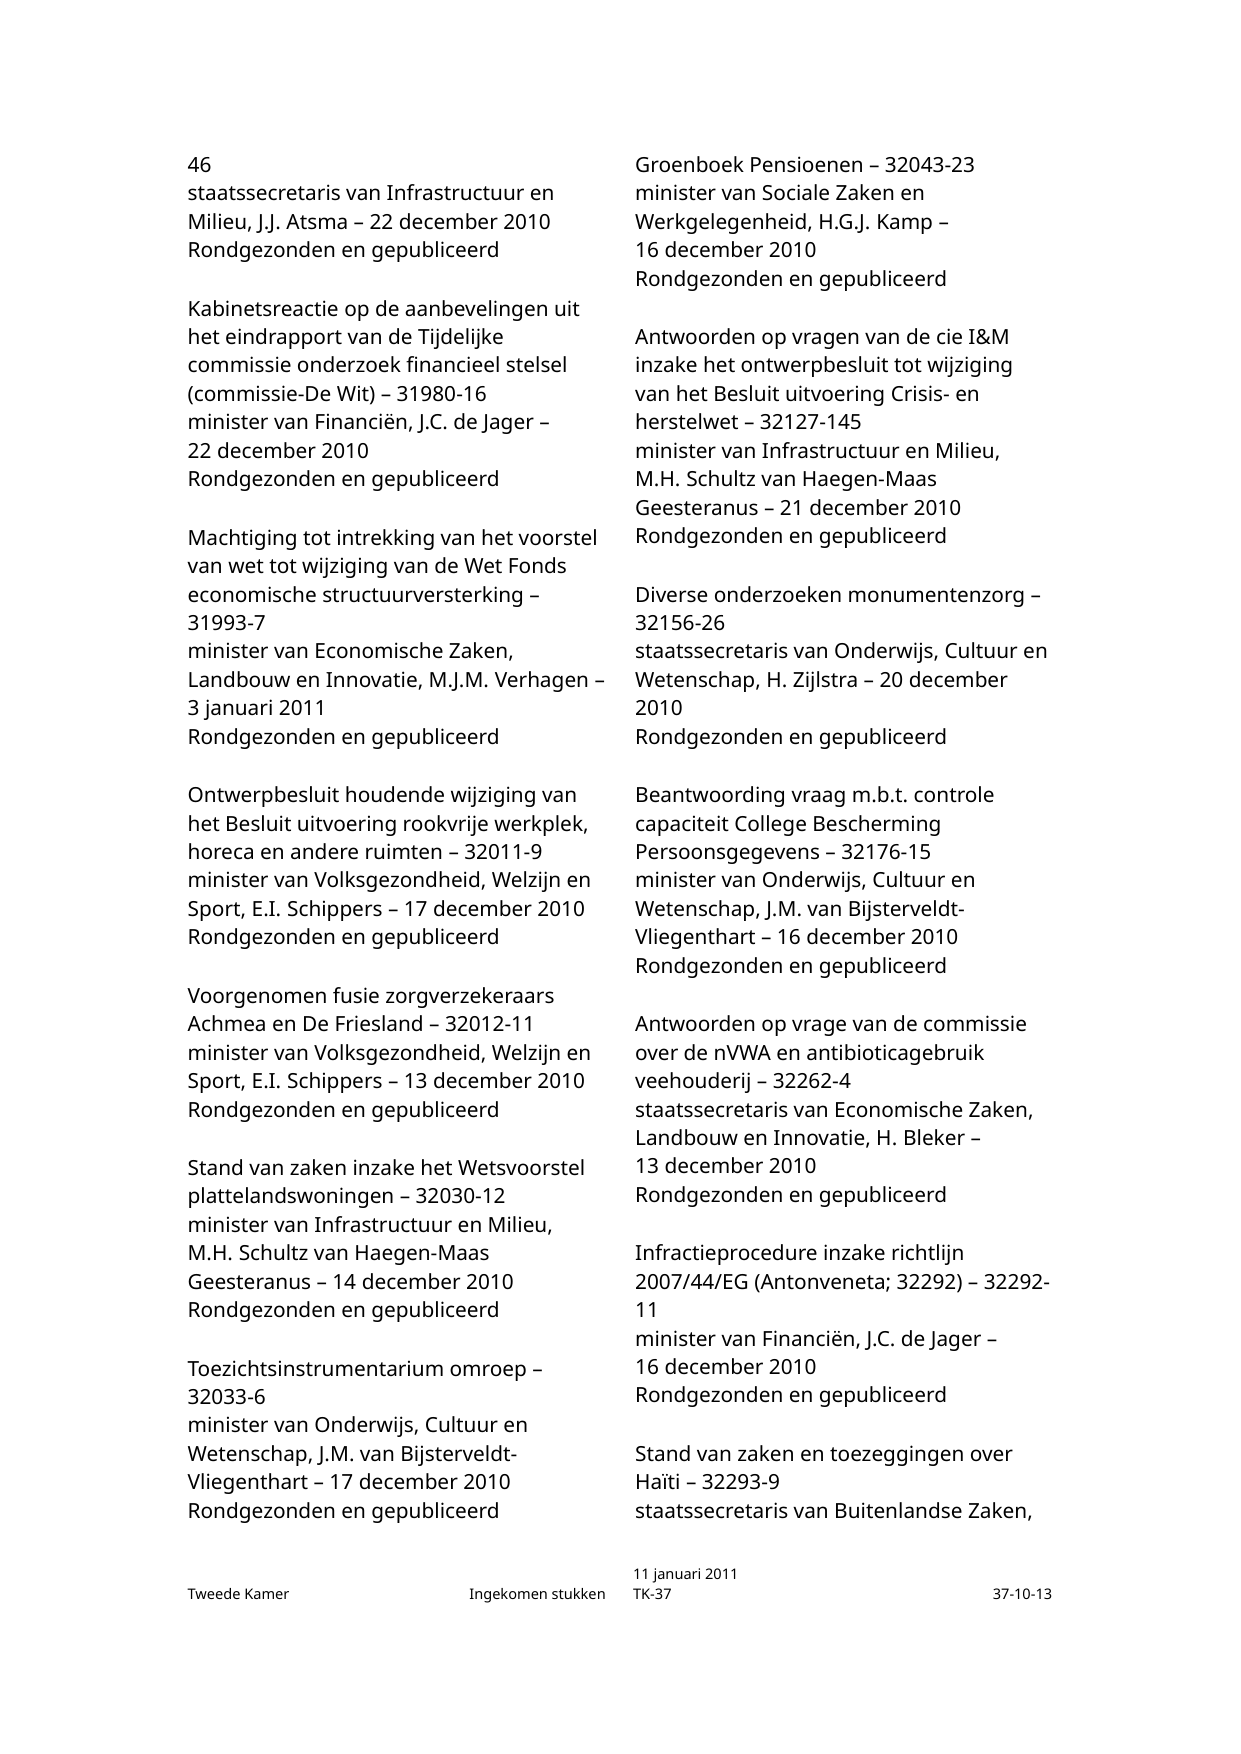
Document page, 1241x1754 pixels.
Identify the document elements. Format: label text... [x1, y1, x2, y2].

text Stand van zaken inzake het Wetsvoorstel plattelandswoningen – 32030-12 [187, 1153, 605, 1210]
text Rondgezonden en gepubliceerd [187, 235, 605, 264]
text Rondgezonden en gepubliceerd [635, 1180, 1053, 1208]
text Toezichtsinstrumentarium omroep – 32033-6 [187, 1354, 605, 1411]
text Rondgezonden en gepubliceerd [635, 1381, 1053, 1409]
text Rondgezonden en gepubliceerd [187, 1496, 605, 1524]
text Rondgezonden en gepubliceerd [187, 922, 605, 951]
text minister van Onderwijs, Cultuur en Wetenschap, J.M. van Bijsterveldt-Vliegenthart – 17 december 2010 [187, 1411, 605, 1496]
text staatssecretaris van Onderwijs, Cultuur en Wetenschap, H. Zijlstra – 20 december 2010 [635, 637, 1053, 722]
text minister van Infrastructuur en Milieu, M.H. Schultz van Haegen-Maas Geesteranus – 21 december 2010 [635, 436, 1053, 521]
text Stand van zaken en toezeggingen over Haïti – 32293-9 [635, 1439, 1053, 1496]
text Rondgezonden en gepubliceerd [635, 264, 1053, 292]
text minister van Volksgezondheid, Welzijn en Sport, E.I. Schippers – 17 december 2010 [187, 866, 605, 922]
text Antwoorden op vrage van de commissie over de nVWA en antibioticagebruik veehouderij – 32262-4 [635, 1009, 1053, 1095]
text minister van Infrastructuur en Milieu, M.H. Schultz van Haegen-Maas Geesteranus – 14 december 2010 [187, 1210, 605, 1295]
text Voorgenomen fusie zorgverzekeraars Achmea en De Friesland – 32012-11 [187, 981, 605, 1038]
text Rondgezonden en gepubliceerd [187, 1295, 605, 1324]
text Ontwerpbesluit houdende wijziging van het Besluit uitvoering rookvrije werkplek, horeca en andere ruimten – 32011-9 [187, 780, 605, 866]
text Infractieprocedure inzake richtlijn 2007/44/EG (Antonveneta; 32292) – 32292-11 [635, 1238, 1053, 1324]
text Machtiging tot intrekking van het voorstel van wet tot wijziging van de Wet Fonds economische structuurversterking – 31993-7 [187, 523, 605, 637]
text Kabinetsreactie op de aanbevelingen uit het eindrapport van de Tijdelijke commissie onderzoek financieel stelsel (commissie-De Wit) – 31980-16 [187, 294, 605, 407]
text Rondgezonden en gepubliceerd [635, 521, 1053, 550]
text Rondgezonden en gepubliceerd [187, 722, 605, 750]
text staatssecretaris van Economische Zaken, Landbouw en Innovatie, H. Bleker – 13 december 2010 [635, 1095, 1053, 1180]
text Beantwoording vraag m.b.t. controle capaciteit College Bescherming Persoonsgegevens – 32176-15 [635, 780, 1053, 866]
text minister van Onderwijs, Cultuur en Wetenschap, J.M. van Bijsterveldt-Vliegenthart – 16 december 2010 [635, 866, 1053, 951]
text Antwoorden op vragen van de cie I&M inzake het ontwerpbesluit tot wijziging van het Besluit uitvoering Crisis- en herstelwet – 32127-145 [635, 322, 1053, 436]
text staatssecretaris van Infrastructuur en Milieu, J.J. Atsma – 22 december 2010 [187, 178, 605, 235]
text minister van Financiën, J.C. de Jager – 16 december 2010 [635, 1324, 1053, 1381]
text staatssecretaris van Buitenlandse Zaken, [635, 1496, 1053, 1524]
text Diverse onderzoeken monumentenzorg – 32156-26 [635, 580, 1053, 637]
text Rondgezonden en gepubliceerd [187, 464, 605, 493]
text minister van Financiën, J.C. de Jager – 22 december 2010 [187, 407, 605, 464]
text Groenboek Pensioenen – 32043-23 [635, 150, 1053, 178]
text Rondgezonden en gepubliceerd [635, 722, 1053, 750]
text minister van Volksgezondheid, Welzijn en Sport, E.I. Schippers – 13 december 2010 [187, 1038, 605, 1095]
text minister van Economische Zaken, Landbouw en Innovatie, M.J.M. Verhagen – 3 januari 2011 [187, 637, 605, 722]
text Rondgezonden en gepubliceerd [187, 1095, 605, 1123]
text minister van Sociale Zaken en Werkgelegenheid, H.G.J. Kamp – 16 december 2010 [635, 178, 1053, 264]
text Rondgezonden en gepubliceerd [635, 951, 1053, 979]
text 46 [187, 150, 605, 178]
